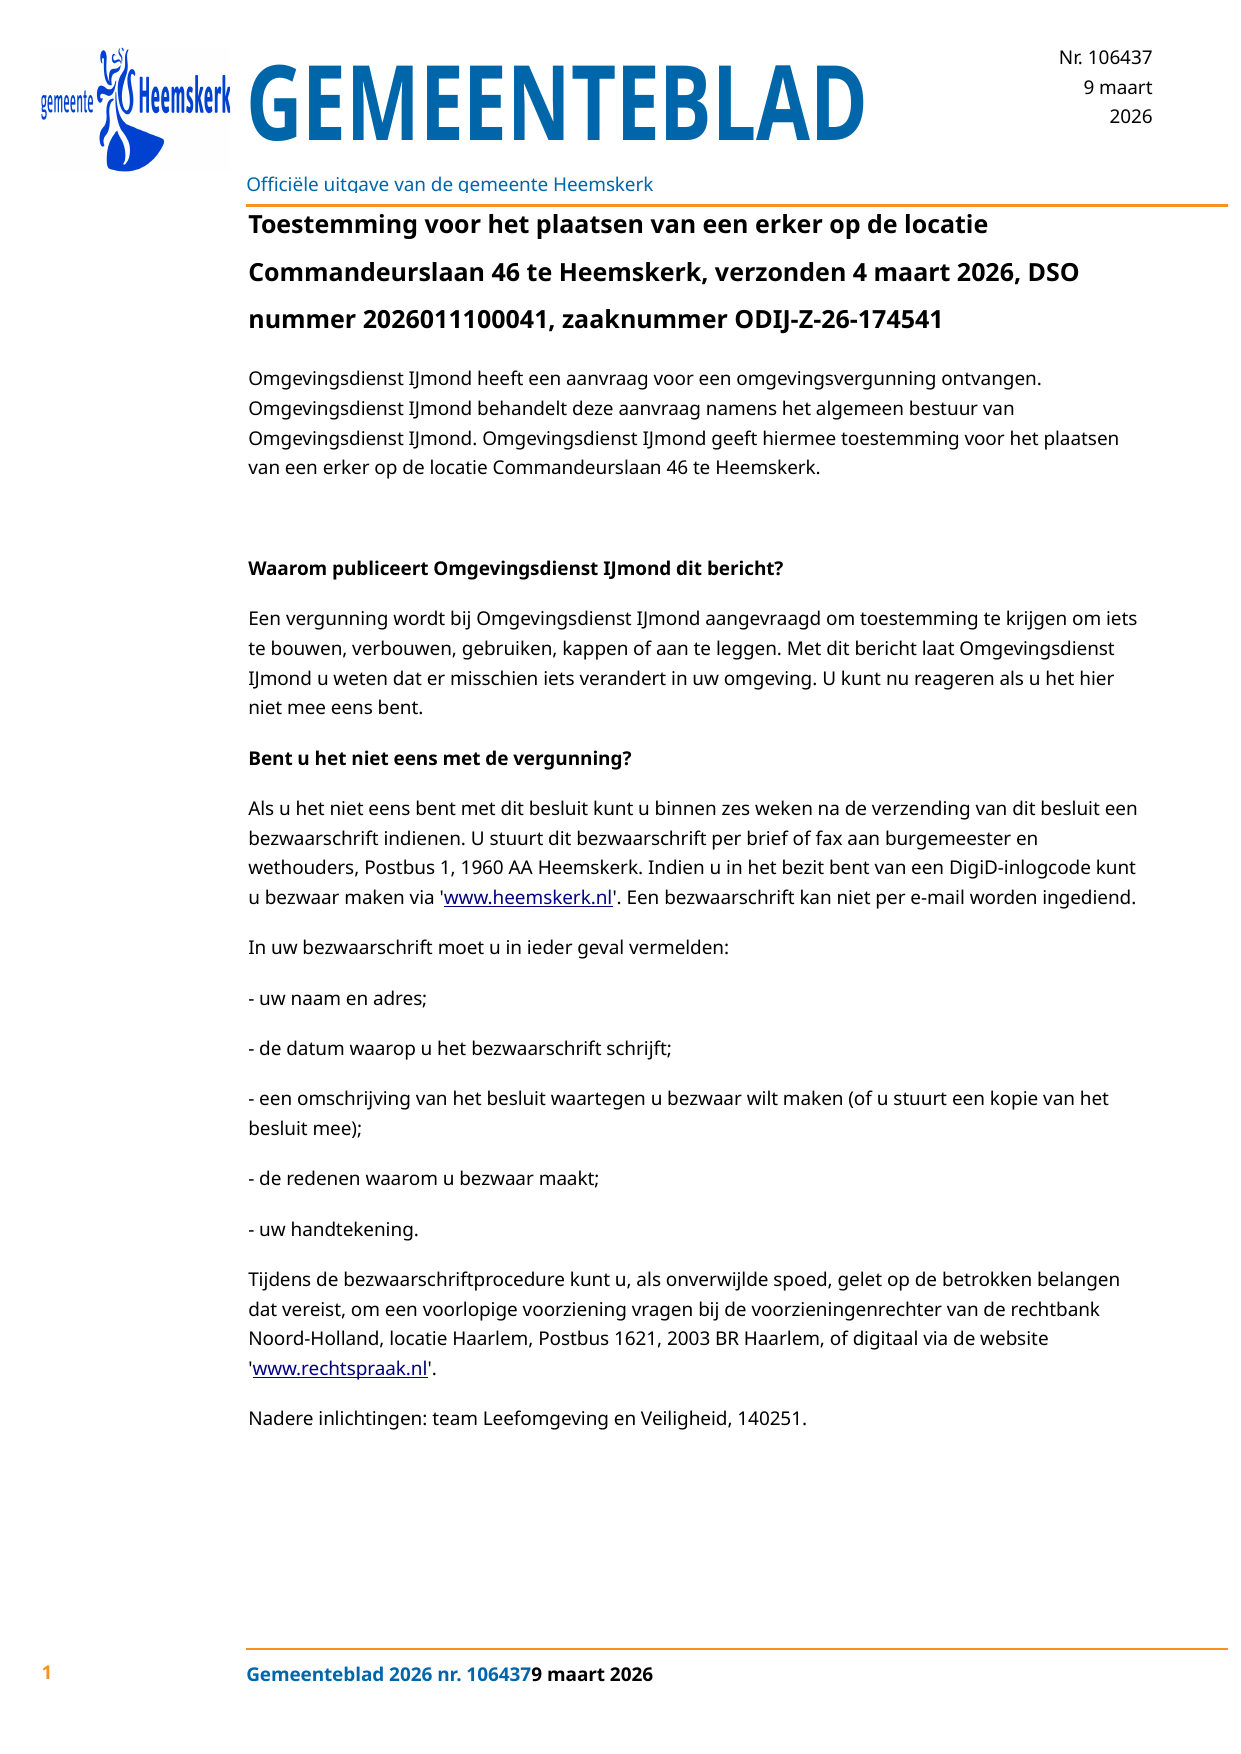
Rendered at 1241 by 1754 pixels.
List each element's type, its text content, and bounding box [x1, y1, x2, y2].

text Omgevingsdienst IJmond heeft een aanvraag voor een omgevingsvergunning ontvangen. Omgevingsdienst IJmond behandelt deze aanvraag namens het algemeen bestuur van Omgevingsdienst IJmond. Omgevingsdienst IJmond geeft hiermee toestemming voor het plaatsen van een erker op de locatie Commandeurslaan 46 te Heemskerk. [248, 366, 1152, 480]
text - uw handtekening. [248, 1216, 1152, 1242]
text Tijdens de bezwaarschriftprocedure kunt u, als onverwijlde spoed, gelet op de betrokken belangen dat vereist, om een voorlopige voorziening vragen bij de voorzieningenrechter van de rechtbank Noord-Holland, locatie Haarlem, Postbus 1621, 2003 BR Haarlem, of digitaal via de website 'www.rechtspraak.nl'. [248, 1266, 1152, 1381]
text Waarom publiceert Omgevingsdienst IJmond dit bericht? [248, 555, 1152, 581]
text Bent u het niet eens met de vergunning? [248, 745, 1152, 770]
text Toestemming voor het plaatsen van een erker op de locatie Commandeurslaan 46 te Heemskerk, verzonden 4 maart 2026, DSO nummer 2026011100041, zaaknummer ODIJ-Z-26-174541 [248, 207, 1152, 336]
picture [41, 47, 231, 172]
text - de datum waarop u het bezwaarschrift schrijft; [248, 1035, 1152, 1061]
text Als u het niet eens bent met dit besluit kunt u binnen zes weken na de verzending van dit besluit een bezwaarschrift indienen. U stuurt dit bezwaarschrift per brief of fax aan burgemeester en wethouders, Postbus 1, 1960 AA Heemskerk. Indien u in het bezit bent van een DigiD-inlogcode kunt u bezwaar maken via 'www.heemskerk.nl'. Een bezwaarschrift kan niet per e-mail worden ingediend. [248, 795, 1152, 909]
text - een omschrijving van het besluit waartegen u bezwaar wilt maken (of u stuurt een kopie van het besluit mee); [248, 1086, 1152, 1141]
text Nadere inlichtingen: team Leefomgeving en Veiligheid, 140251. [248, 1406, 1152, 1431]
text Een vergunning wordt bij Omgevingsdienst IJmond aangevraagd om toestemming te krijgen om iets te bouwen, verbouwen, gebruiken, kappen of aan te leggen. Met dit bericht laat Omgevingsdienst IJmond u weten dat er misschien iets verandert in uw omgeving. U kunt nu reageren als u het hier niet mee eens bent. [248, 606, 1152, 720]
text - uw naam en adres; [248, 985, 1152, 1010]
text - de redenen waarom u bezwaar maakt; [248, 1166, 1152, 1191]
text In uw bezwaarschrift moet u in ieder geval vermelden: [248, 934, 1152, 960]
